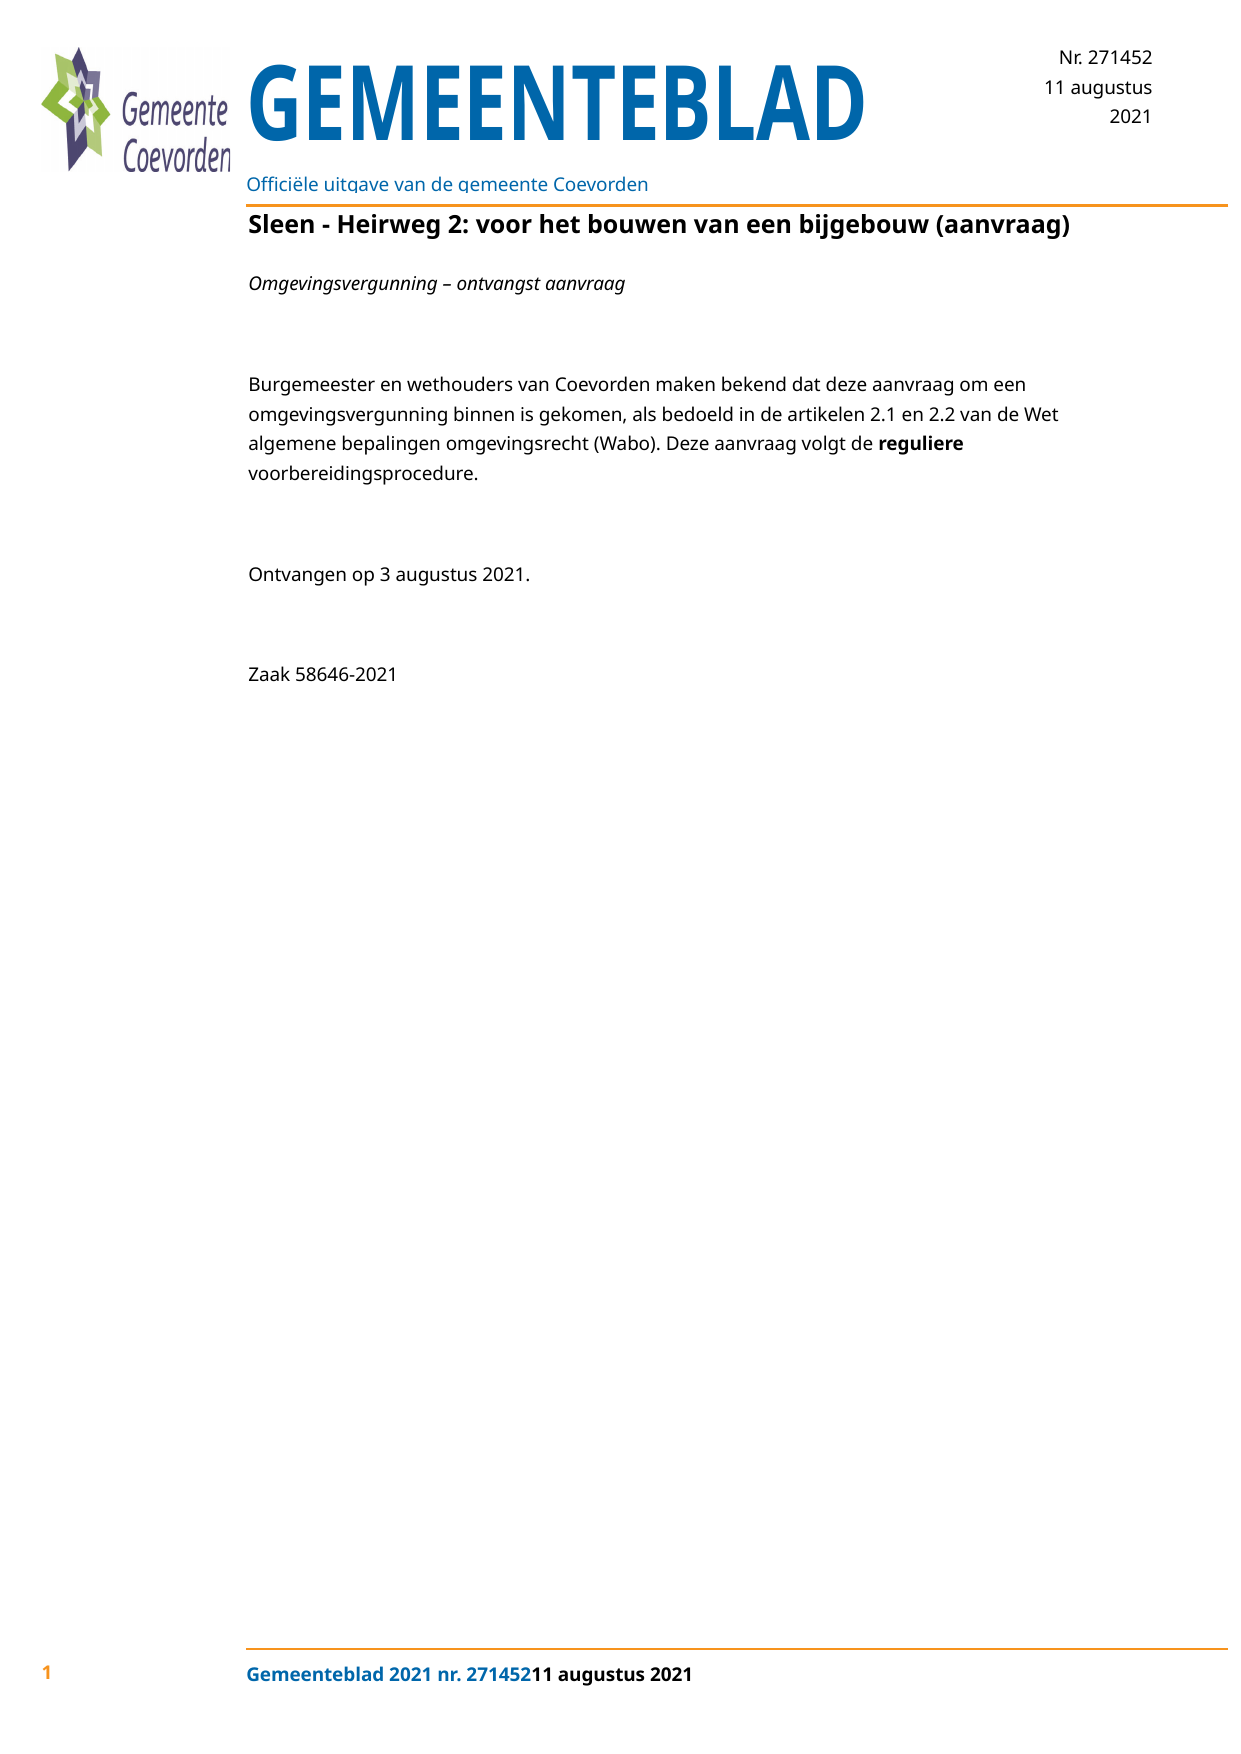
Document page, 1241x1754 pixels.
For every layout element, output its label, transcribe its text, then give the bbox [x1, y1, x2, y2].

text Ontvangen op 3 augustus 2021. [248, 561, 1152, 586]
text Zaak 58646-2021 [248, 662, 1152, 687]
text Omgevingsvergunning – ontvangst aanvraag [248, 270, 1152, 296]
picture [41, 47, 231, 172]
text Sleen - Heirweg 2: voor het bouwen van een bijgebouw (aanvraag) [248, 207, 1152, 241]
text Burgemeester en wethouders van Coevorden maken bekend dat deze aanvraag om een omgevingsvergunning binnen is gekomen, als bedoeld in de artikelen 2.1 en 2.2 van de Wet algemene bepalingen omgevingsrecht (Wabo). Deze aanvraag volgt de reguliere voorbereidingsprocedure. [248, 371, 1152, 486]
